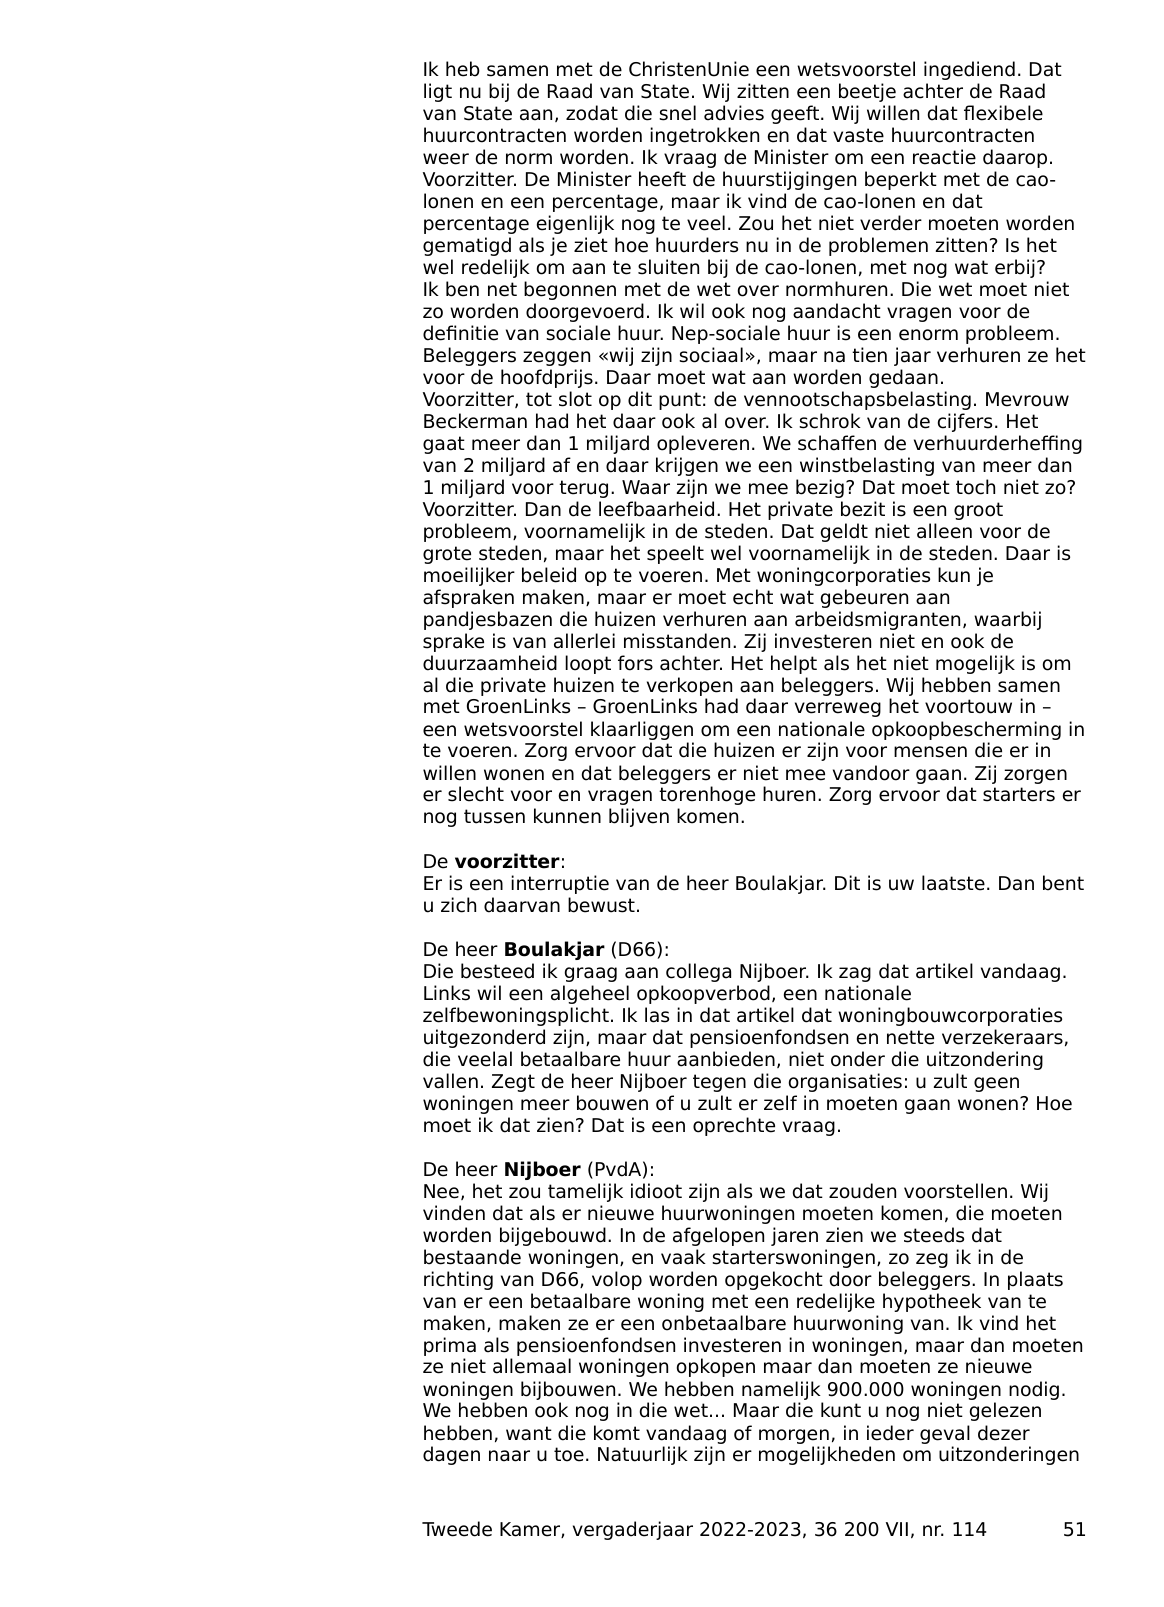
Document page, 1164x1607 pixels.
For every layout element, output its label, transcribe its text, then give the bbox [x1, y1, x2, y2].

text De voorzitter: [422, 851, 1087, 872]
text Voorzitter, tot slot op dit punt: de vennootschapsbelasting. Mevrouw Beckerman had het daar ook al over. Ik schrok van de cijfers. Het gaat meer dan 1 miljard opleveren. We schaffen de verhuurderheffing van 2 miljard af en daar krijgen we een winstbelasting van meer dan 1 miljard voor terug. Waar zijn we mee bezig? Dat moet toch niet zo? [422, 389, 1087, 499]
text Voorzitter. De Minister heeft de huurstijgingen beperkt met de cao-lonen en een percentage, maar ik vind de cao-lonen en dat percentage eigenlijk nog te veel. Zou het niet verder moeten worden gematigd als je ziet hoe huurders nu in de problemen zitten? Is het wel redelijk om aan te sluiten bij de cao-lonen, met nog wat erbij? [422, 169, 1087, 279]
text Ik heb samen met de ChristenUnie een wetsvoorstel ingediend. Dat ligt nu bij de Raad van State. Wij zitten een beetje achter de Raad van State aan, zodat die snel advies geeft. Wij willen dat flexibele huurcontracten worden ingetrokken en dat vaste huurcontracten weer de norm worden. Ik vraag de Minister om een reactie daarop. [422, 59, 1087, 169]
text Die besteed ik graag aan collega Nijboer. Ik zag dat artikel vandaag. Links wil een algeheel opkoopverbod, een nationale zelfbewoningsplicht. Ik las in dat artikel dat woningbouwcorporaties uitgezonderd zijn, maar dat pensioenfondsen en nette verzekeraars, die veelal betaalbare huur aanbieden, niet onder die uitzondering vallen. Zegt de heer Nijboer tegen die organisaties: u zult geen woningen meer bouwen of u zult er zelf in moeten gaan wonen? Hoe moet ik dat zien? Dat is een oprechte vraag. [422, 961, 1087, 1136]
text De heer Nijboer (PvdA): [422, 1159, 1087, 1181]
text Voorzitter. Dan de leefbaarheid. Het private bezit is een groot probleem, voornamelijk in de steden. Dat geldt niet alleen voor de grote steden, maar het speelt wel voornamelijk in de steden. Daar is moeilijker beleid op te voeren. Met woningcorporaties kun je afspraken maken, maar er moet echt wat gebeuren aan pandjesbazen die huizen verhuren aan arbeidsmigranten, waarbij sprake is van allerlei misstanden. Zij investeren niet en ook de duurzaamheid loopt fors achter. Het helpt als het niet mogelijk is om al die private huizen te verkopen aan beleggers. Wij hebben samen met GroenLinks – GroenLinks had daar verreweg het voortouw in – een wetsvoorstel klaarliggen om een nationale opkoopbescherming in te voeren. Zorg ervoor dat die huizen er zijn voor mensen die er in willen wonen en dat beleggers er niet mee vandoor gaan. Zij zorgen er slecht voor en vragen torenhoge huren. Zorg ervoor dat starters er nog tussen kunnen blijven komen. [422, 499, 1087, 828]
text De heer Boulakjar (D66): [422, 939, 1087, 961]
text Ik ben net begonnen met de wet over normhuren. Die wet moet niet zo worden doorgevoerd. Ik wil ook nog aandacht vragen voor de definitie van sociale huur. Nep-sociale huur is een enorm probleem. Beleggers zeggen «wij zijn sociaal», maar na tien jaar verhuren ze het voor de hoofdprijs. Daar moet wat aan worden gedaan. [422, 279, 1087, 389]
text Nee, het zou tamelijk idioot zijn als we dat zouden voorstellen. Wij vinden dat als er nieuwe huurwoningen moeten komen, die moeten worden bijgebouwd. In de afgelopen jaren zien we steeds dat bestaande woningen, en vaak starterswoningen, zo zeg ik in de richting van D66, volop worden opgekocht door beleggers. In plaats van er een betaalbare woning met een redelijke hypotheek van te maken, maken ze er een onbetaalbare huurwoning van. Ik vind het prima als pensioenfondsen investeren in woningen, maar dan moeten ze niet allemaal woningen opkopen maar dan moeten ze nieuwe woningen bijbouwen. We hebben namelijk 900.000 woningen nodig. We hebben ook nog in die wet... Maar die kunt u nog niet gelezen hebben, want die komt vandaag of morgen, in ieder geval dezer dagen naar u toe. Natuurlijk zijn er mogelijkheden om uitzonderingen [422, 1181, 1087, 1466]
text Er is een interruptie van de heer Boulakjar. Dit is uw laatste. Dan bent u zich daarvan bewust. [422, 872, 1087, 916]
